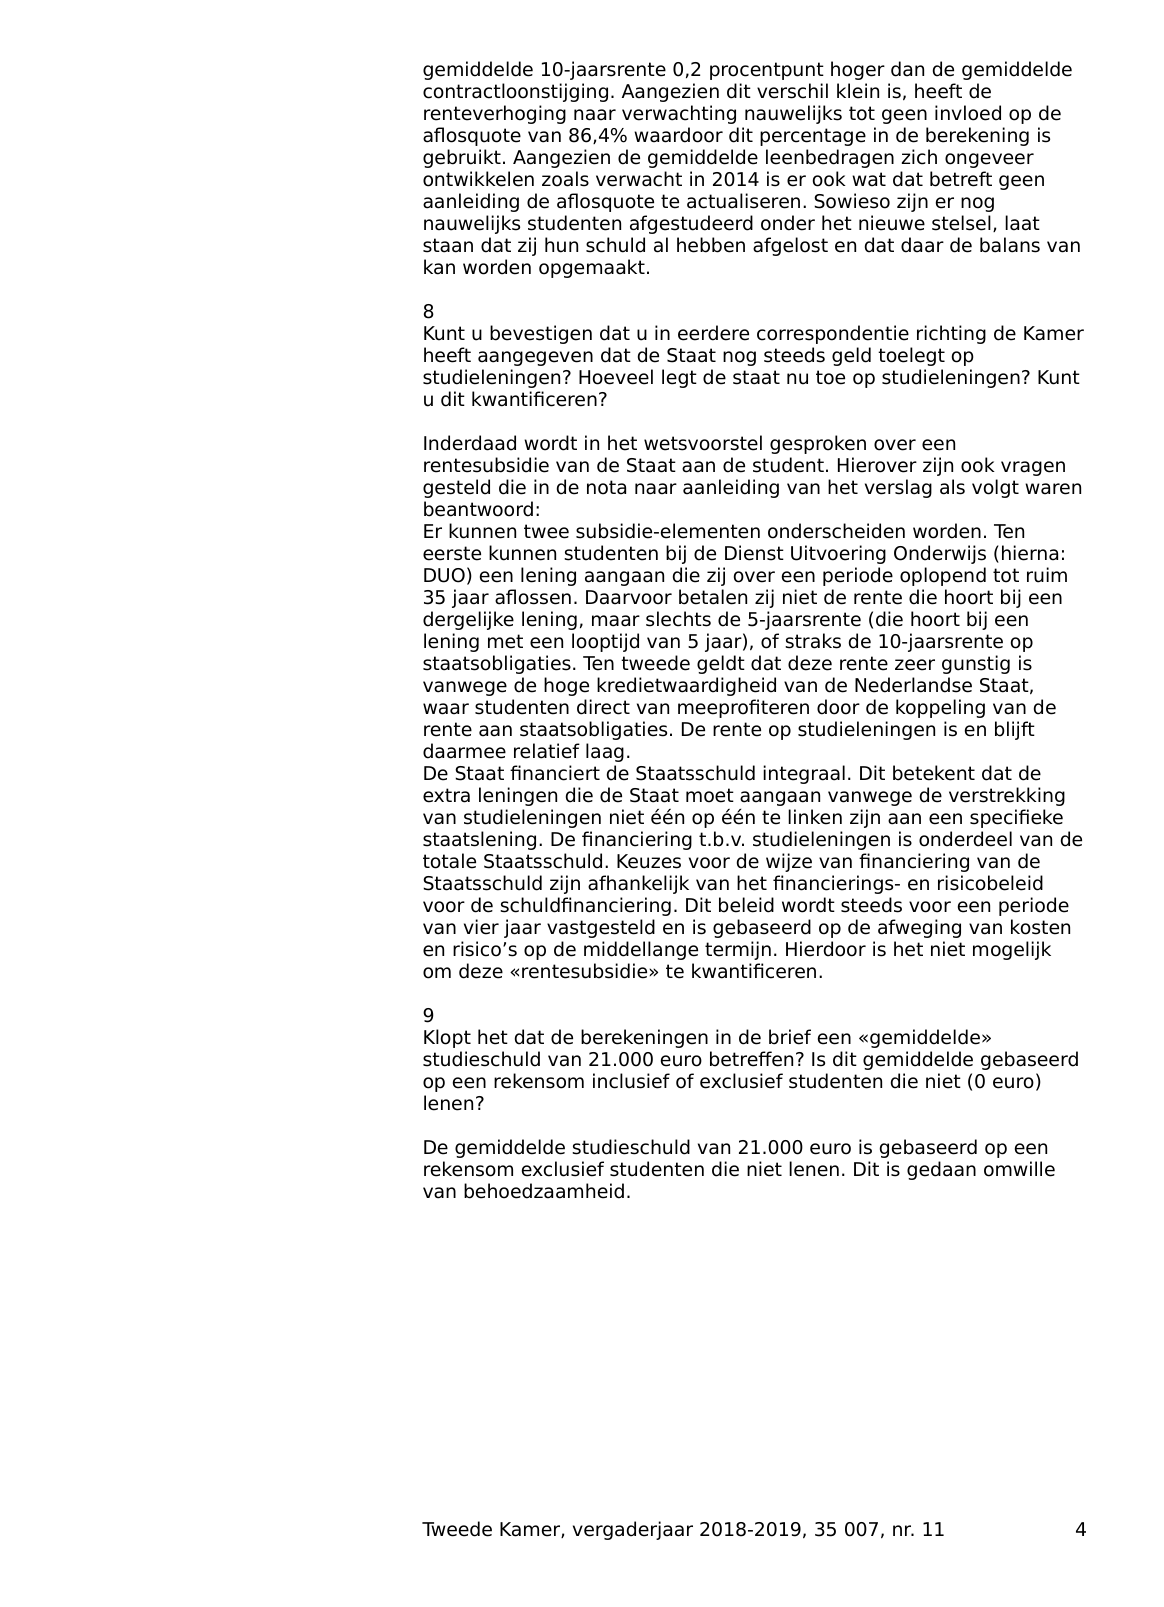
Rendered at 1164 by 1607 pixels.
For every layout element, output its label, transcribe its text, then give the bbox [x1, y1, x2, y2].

text Klopt het dat de berekeningen in de brief een «gemiddelde» studieschuld van 21.000 euro betreffen? Is dit gemiddelde gebaseerd op een rekensom inclusief of exclusief studenten die niet (0 euro) lenen? [422, 1027, 1087, 1115]
text De gemiddelde studieschuld van 21.000 euro is gebaseerd op een rekensom exclusief studenten die niet lenen. Dit is gedaan omwille van behoedzaamheid. [422, 1137, 1087, 1203]
text Er kunnen twee subsidie-elementen onderscheiden worden. Ten eerste kunnen studenten bij de Dienst Uitvoering Onderwijs (hierna: DUO) een lening aangaan die zij over een periode oplopend tot ruim 35 jaar aflossen. Daarvoor betalen zij niet de rente die hoort bij een dergelijke lening, maar slechts de 5-jaarsrente (die hoort bij een lening met een looptijd van 5 jaar), of straks de 10-jaarsrente op staatsobligaties. Ten tweede geldt dat deze rente zeer gunstig is vanwege de hoge kredietwaardigheid van de Nederlandse Staat, waar studenten direct van meeprofiteren door de koppeling van de rente aan staatsobligaties. De rente op studieleningen is en blijft daarmee relatief laag. [422, 521, 1087, 763]
text 8 [422, 301, 1087, 323]
text gemiddelde 10-jaarsrente 0,2 procentpunt hoger dan de gemiddelde contractloonstijging. Aangezien dit verschil klein is, heeft de renteverhoging naar verwachting nauwelijks tot geen invloed op de aflosquote van 86,4% waardoor dit percentage in de berekening is gebruikt. Aangezien de gemiddelde leenbedragen zich ongeveer ontwikkelen zoals verwacht in 2014 is er ook wat dat betreft geen aanleiding de aflosquote te actualiseren. Sowieso zijn er nog nauwelijks studenten afgestudeerd onder het nieuwe stelsel, laat staan dat zij hun schuld al hebben afgelost en dat daar de balans van kan worden opgemaakt. [422, 59, 1087, 279]
text Kunt u bevestigen dat u in eerdere correspondentie richting de Kamer heeft aangegeven dat de Staat nog steeds geld toelegt op studieleningen? Hoeveel legt de staat nu toe op studieleningen? Kunt u dit kwantificeren? [422, 323, 1087, 411]
text Inderdaad wordt in het wetsvoorstel gesproken over een rentesubsidie van de Staat aan de student. Hierover zijn ook vragen gesteld die in de nota naar aanleiding van het verslag als volgt waren beantwoord: [422, 433, 1087, 521]
text De Staat financiert de Staatsschuld integraal. Dit betekent dat de extra leningen die de Staat moet aangaan vanwege de verstrekking van studieleningen niet één op één te linken zijn aan een specifieke staatslening. De financiering t.b.v. studieleningen is onderdeel van de totale Staatsschuld. Keuzes voor de wijze van financiering van de Staatsschuld zijn afhankelijk van het financierings- en risicobeleid voor de schuldfinanciering. Dit beleid wordt steeds voor een periode van vier jaar vastgesteld en is gebaseerd op de afweging van kosten en risico’s op de middellange termijn. Hierdoor is het niet mogelijk om deze «rentesubsidie» te kwantificeren. [422, 763, 1087, 983]
text 9 [422, 1005, 1087, 1027]
